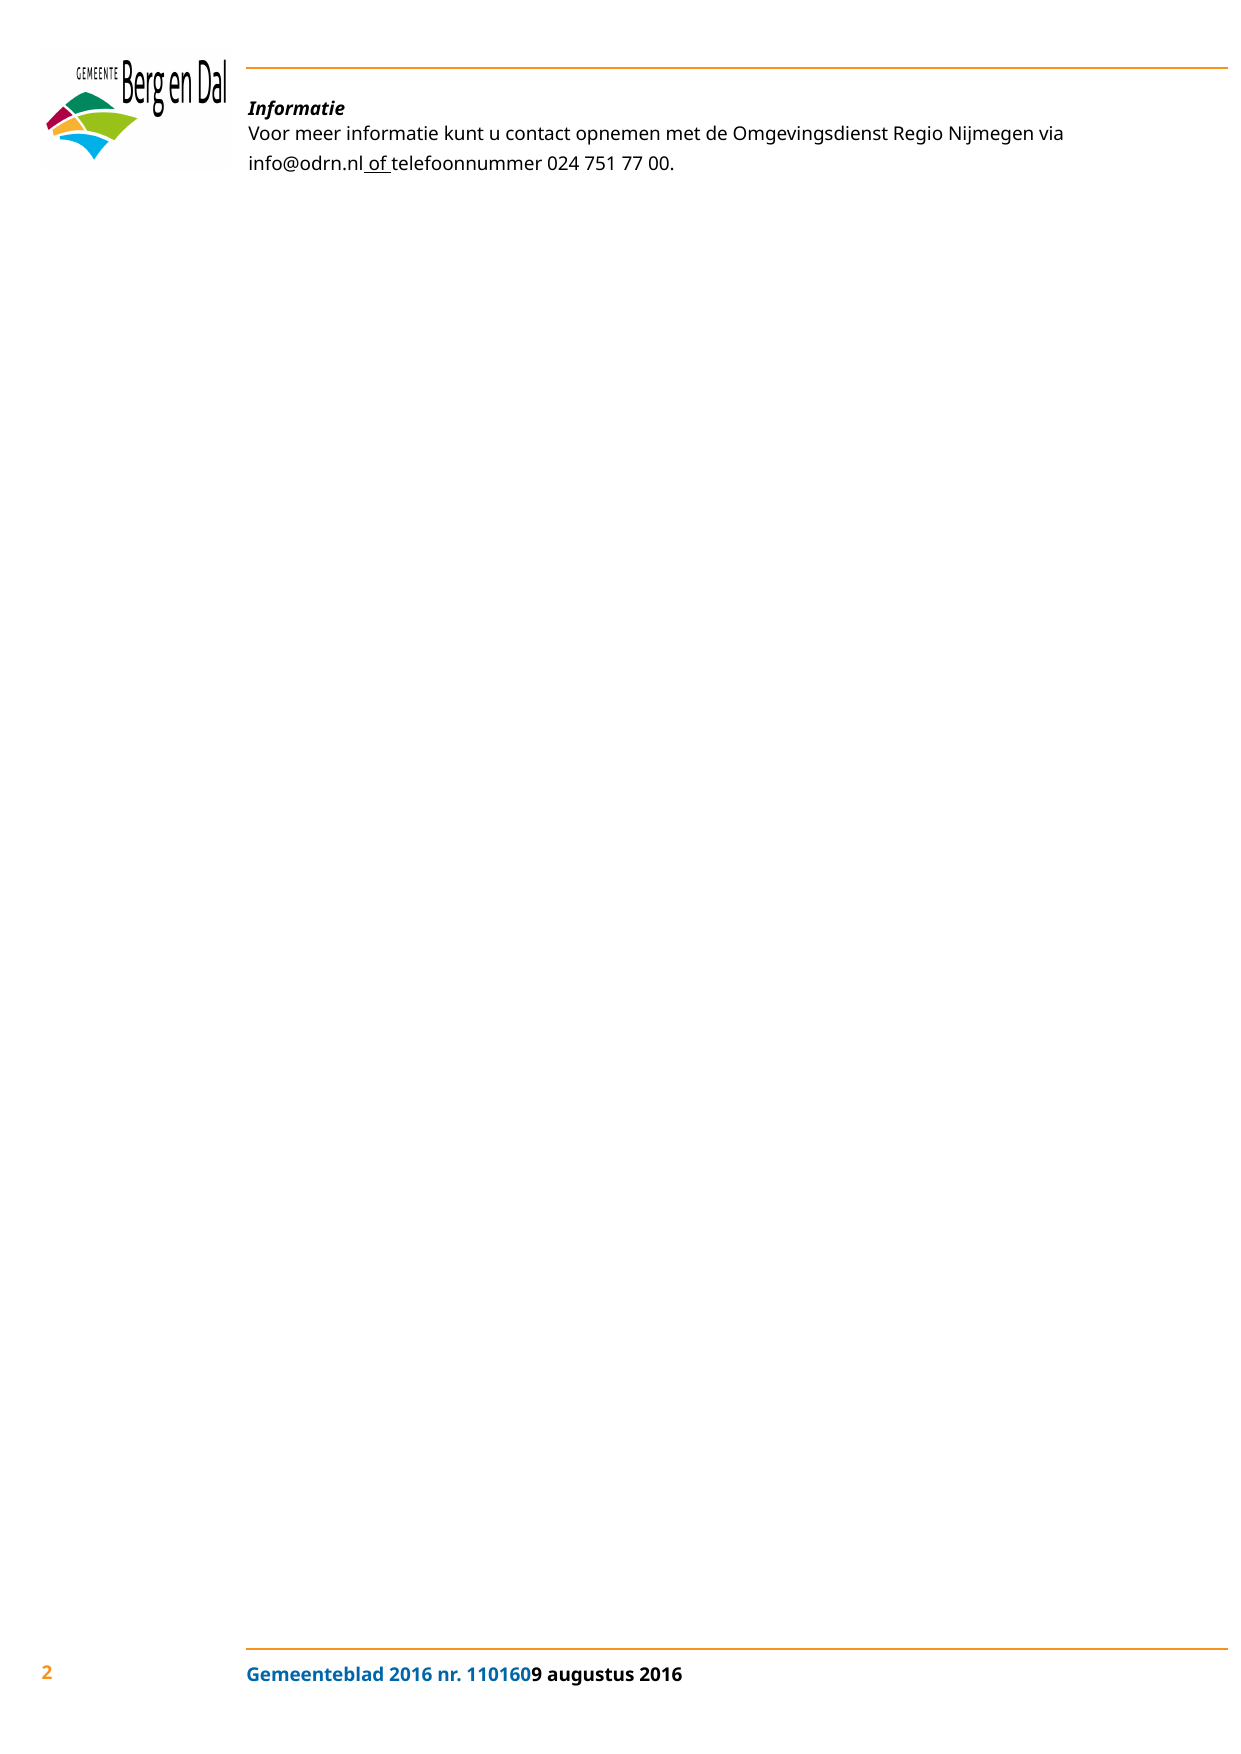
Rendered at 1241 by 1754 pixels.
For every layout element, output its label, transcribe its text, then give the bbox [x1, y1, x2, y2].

picture [41, 47, 231, 172]
text Informatie [248, 95, 1152, 121]
text Voor meer informatie kunt u contact opnemen met de Omgevingsdienst Regio Nijmegen via info@odrn.nl of telefoonnummer 024 751 77 00. [248, 121, 1152, 176]
